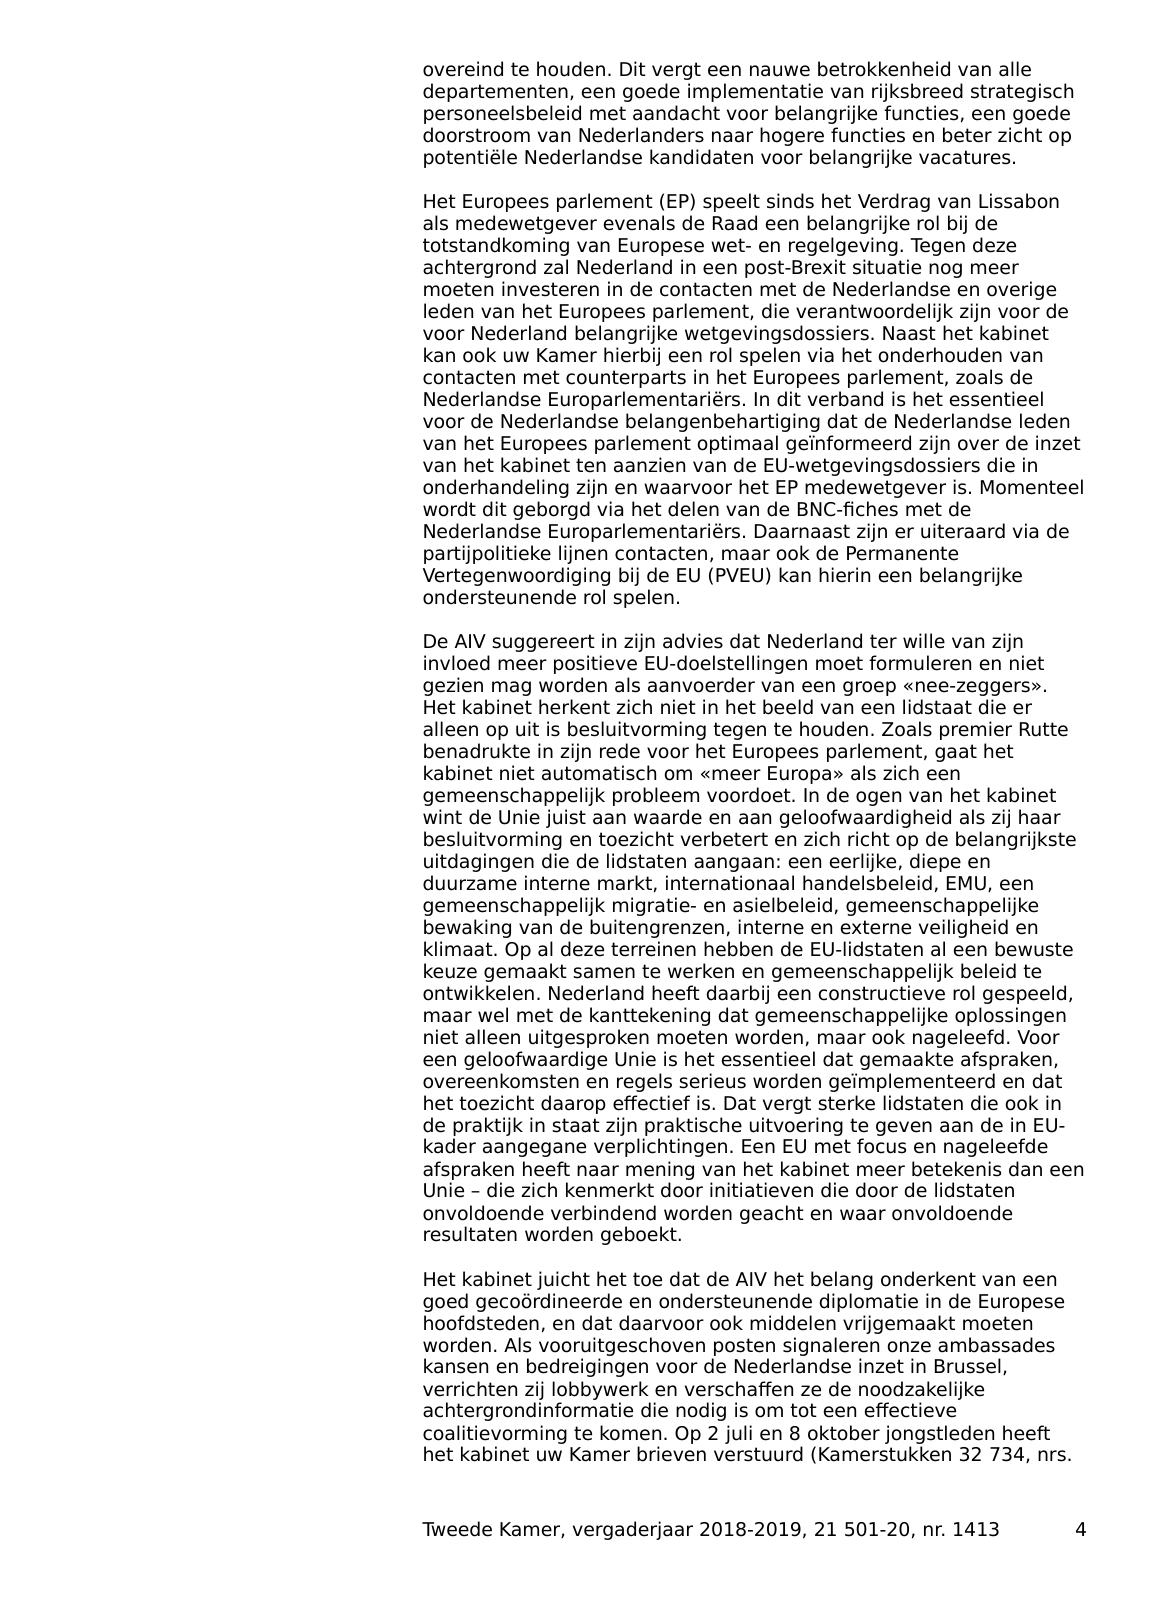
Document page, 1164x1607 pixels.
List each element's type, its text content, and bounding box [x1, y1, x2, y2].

text Het Europees parlement (EP) speelt sinds het Verdrag van Lissabon als medewetgever evenals de Raad een belangrijke rol bij de totstandkoming van Europese wet- en regelgeving. Tegen deze achtergrond zal Nederland in een post-Brexit situatie nog meer moeten investeren in de contacten met de Nederlandse en overige leden van het Europees parlement, die verantwoordelijk zijn voor de voor Nederland belangrijke wetgevingsdossiers. Naast het kabinet kan ook uw Kamer hierbij een rol spelen via het onderhouden van contacten met counterparts in het Europees parlement, zoals de Nederlandse Europarlementariërs. In dit verband is het essentieel voor de Nederlandse belangenbehartiging dat de Nederlandse leden van het Europees parlement optimaal geïnformeerd zijn over de inzet van het kabinet ten aanzien van de EU-wetgevingsdossiers die in onderhandeling zijn en waarvoor het EP medewetgever is. Momenteel wordt dit geborgd via het delen van de BNC-fiches met de Nederlandse Europarlementariërs. Daarnaast zijn er uiteraard via de partijpolitieke lijnen contacten, maar ook de Permanente Vertegenwoordiging bij de EU (PVEU) kan hierin een belangrijke ondersteunende rol spelen. [422, 191, 1087, 609]
text overeind te houden. Dit vergt een nauwe betrokkenheid van alle departementen, een goede implementatie van rijksbreed strategisch personeelsbeleid met aandacht voor belangrijke functies, een goede doorstroom van Nederlanders naar hogere functies en beter zicht op potentiële Nederlandse kandidaten voor belangrijke vacatures. [422, 59, 1087, 169]
text Het kabinet juicht het toe dat de AIV het belang onderkent van een goed gecoördineerde en ondersteunende diplomatie in de Europese hoofdsteden, en dat daarvoor ook middelen vrijgemaakt moeten worden. Als vooruitgeschoven posten signaleren onze ambassades kansen en bedreigingen voor de Nederlandse inzet in Brussel, verrichten zij lobbywerk en verschaffen ze de noodzakelijke achtergrondinformatie die nodig is om tot een effectieve coalitievorming te komen. Op 2 juli en 8 oktober jongstleden heeft het kabinet uw Kamer brieven verstuurd (Kamerstukken 32 734, nrs. [422, 1268, 1087, 1466]
text De AIV suggereert in zijn advies dat Nederland ter wille van zijn invloed meer positieve EU-doelstellingen moet formuleren en niet gezien mag worden als aanvoerder van een groep «nee-zeggers». Het kabinet herkent zich niet in het beeld van een lidstaat die er alleen op uit is besluitvorming tegen te houden. Zoals premier Rutte benadrukte in zijn rede voor het Europees parlement, gaat het kabinet niet automatisch om «meer Europa» als zich een gemeenschappelijk probleem voordoet. In de ogen van het kabinet wint de Unie juist aan waarde en aan geloofwaardigheid als zij haar besluitvorming en toezicht verbetert en zich richt op de belangrijkste uitdagingen die de lidstaten aangaan: een eerlijke, diepe en duurzame interne markt, internationaal handelsbeleid, EMU, een gemeenschappelijk migratie- en asielbeleid, gemeenschappelijke bewaking van de buitengrenzen, interne en externe veiligheid en klimaat. Op al deze terreinen hebben de EU-lidstaten al een bewuste keuze gemaakt samen te werken en gemeenschappelijk beleid te ontwikkelen. Nederland heeft daarbij een constructieve rol gespeeld, maar wel met de kanttekening dat gemeenschappelijke oplossingen niet alleen uitgesproken moeten worden, maar ook nageleefd. Voor een geloofwaardige Unie is het essentieel dat gemaakte afspraken, overeenkomsten en regels serieus worden geïmplementeerd en dat het toezicht daarop effectief is. Dat vergt sterke lidstaten die ook in de praktijk in staat zijn praktische uitvoering te geven aan de in EU-kader aangegane verplichtingen. Een EU met focus en nageleefde afspraken heeft naar mening van het kabinet meer betekenis dan een Unie – die zich kenmerkt door initiatieven die door de lidstaten onvoldoende verbindend worden geacht en waar onvoldoende resultaten worden geboekt. [422, 631, 1087, 1246]
